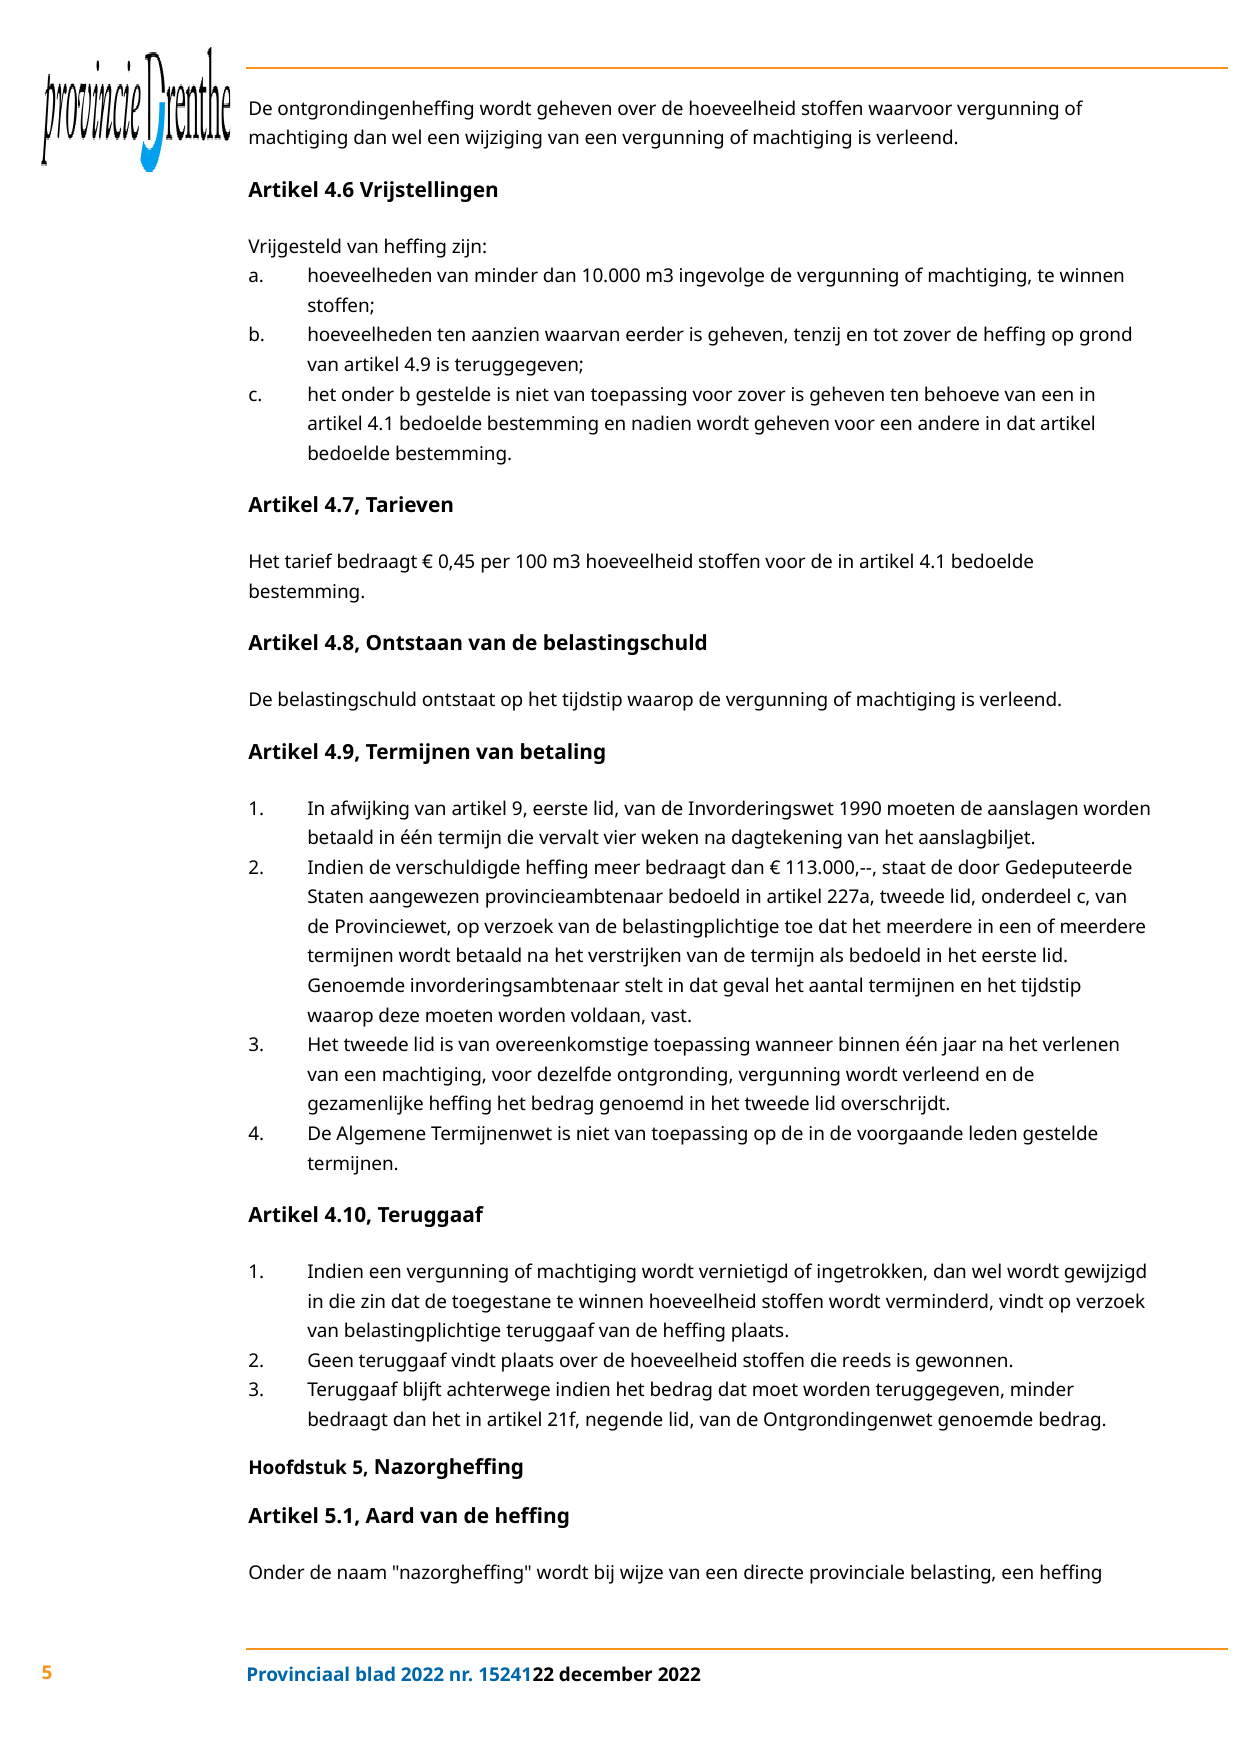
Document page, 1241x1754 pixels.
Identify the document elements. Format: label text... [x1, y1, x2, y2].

text De belastingschuld ontstaat op het tijdstip waarop de vergunning of machtiging is verleend. [248, 686, 1152, 712]
text Onder de naam "nazorgheffing" wordt bij wijze van een directe provinciale belasting, een heffing [248, 1559, 1152, 1585]
list hoeveelheden van minder dan 10.000 m3 ingevolge de vergunning of machtiging, te winnen stoffen; [248, 262, 1152, 318]
text Het tarief bedraagt € 0,45 per 100 m3 hoeveelheid stoffen voor de in artikel 4.1 bedoelde bestemming. [248, 548, 1152, 604]
text De ontgrondingenheffing wordt geheven over de hoeveelheid stoffen waarvoor vergunning of machtiging dan wel een wijziging van een vergunning of machtiging is verleend. [248, 95, 1152, 150]
text Hoofdstuk 5, Nazorgheffing [248, 1452, 1152, 1480]
list Indien een vergunning of machtiging wordt vernietigd of ingetrokken, dan wel wordt gewijzigd in die zin dat de toegestane te winnen hoeveelheid stoffen wordt verminderd, vindt op verzoek van belastingplichtige teruggaaf van de heffing plaats. [248, 1258, 1152, 1343]
list hoeveelheden ten aanzien waarvan eerder is geheven, tenzij en tot zover de heffing op grond van artikel 4.9 is teruggegeven; [248, 322, 1152, 377]
text Artikel 4.6 Vrijstellingen [248, 175, 1152, 203]
list Geen teruggaaf vindt plaats over de hoeveelheid stoffen die reeds is gewonnen. [248, 1347, 1152, 1373]
text Vrijgesteld van heffing zijn: [248, 233, 1152, 258]
text Artikel 4.9, Termijnen van betaling [248, 737, 1152, 765]
list De Algemene Termijnenwet is niet van toepassing op de in de voorgaande leden gestelde termijnen. [248, 1120, 1152, 1176]
picture [41, 47, 231, 172]
text Artikel 4.8, Ontstaan van de belastingschuld [248, 628, 1152, 657]
list het onder b gestelde is niet van toepassing voor zover is geheven ten behoeve van een in artikel 4.1 bedoelde bestemming en nadien wordt geheven voor een andere in dat artikel bedoelde bestemming. [248, 381, 1152, 466]
list Teruggaaf blijft achterwege indien het bedrag dat moet worden teruggegeven, minder bedraagt dan het in artikel 21f, negende lid, van de Ontgrondingenwet genoemde bedrag. [248, 1377, 1152, 1432]
text Artikel 4.7, Tarieven [248, 490, 1152, 519]
list Het tweede lid is van overeenkomstige toepassing wanneer binnen één jaar na het verlenen van een machtiging, voor dezelfde ontgronding, vergunning wordt verleend en de gezamenlijke heffing het bedrag genoemd in het tweede lid overschrijdt. [248, 1031, 1152, 1116]
list Indien de verschuldigde heffing meer bedraagt dan € 113.000,--, staat de door Gedeputeerde Staten aangewezen provincieambtenaar bedoeld in artikel 227a, tweede lid, onderdeel c, van de Provinciewet, op verzoek van de belastingplichtige toe dat het meerdere in een of meerdere termijnen wordt betaald na het verstrijken van de termijn als bedoeld in het eerste lid. Genoemde invorderingsambtenaar stelt in dat geval het aantal termijnen en het tijdstip waarop deze moeten worden voldaan, vast. [248, 854, 1152, 1028]
text Artikel 5.1, Aard van de heffing [248, 1501, 1152, 1529]
text Artikel 4.10, Teruggaaf [248, 1200, 1152, 1229]
list In afwijking van artikel 9, eerste lid, van de Invorderingswet 1990 moeten de aanslagen worden betaald in één termijn die vervalt vier weken na dagtekening van het aanslagbiljet. [248, 795, 1152, 850]
